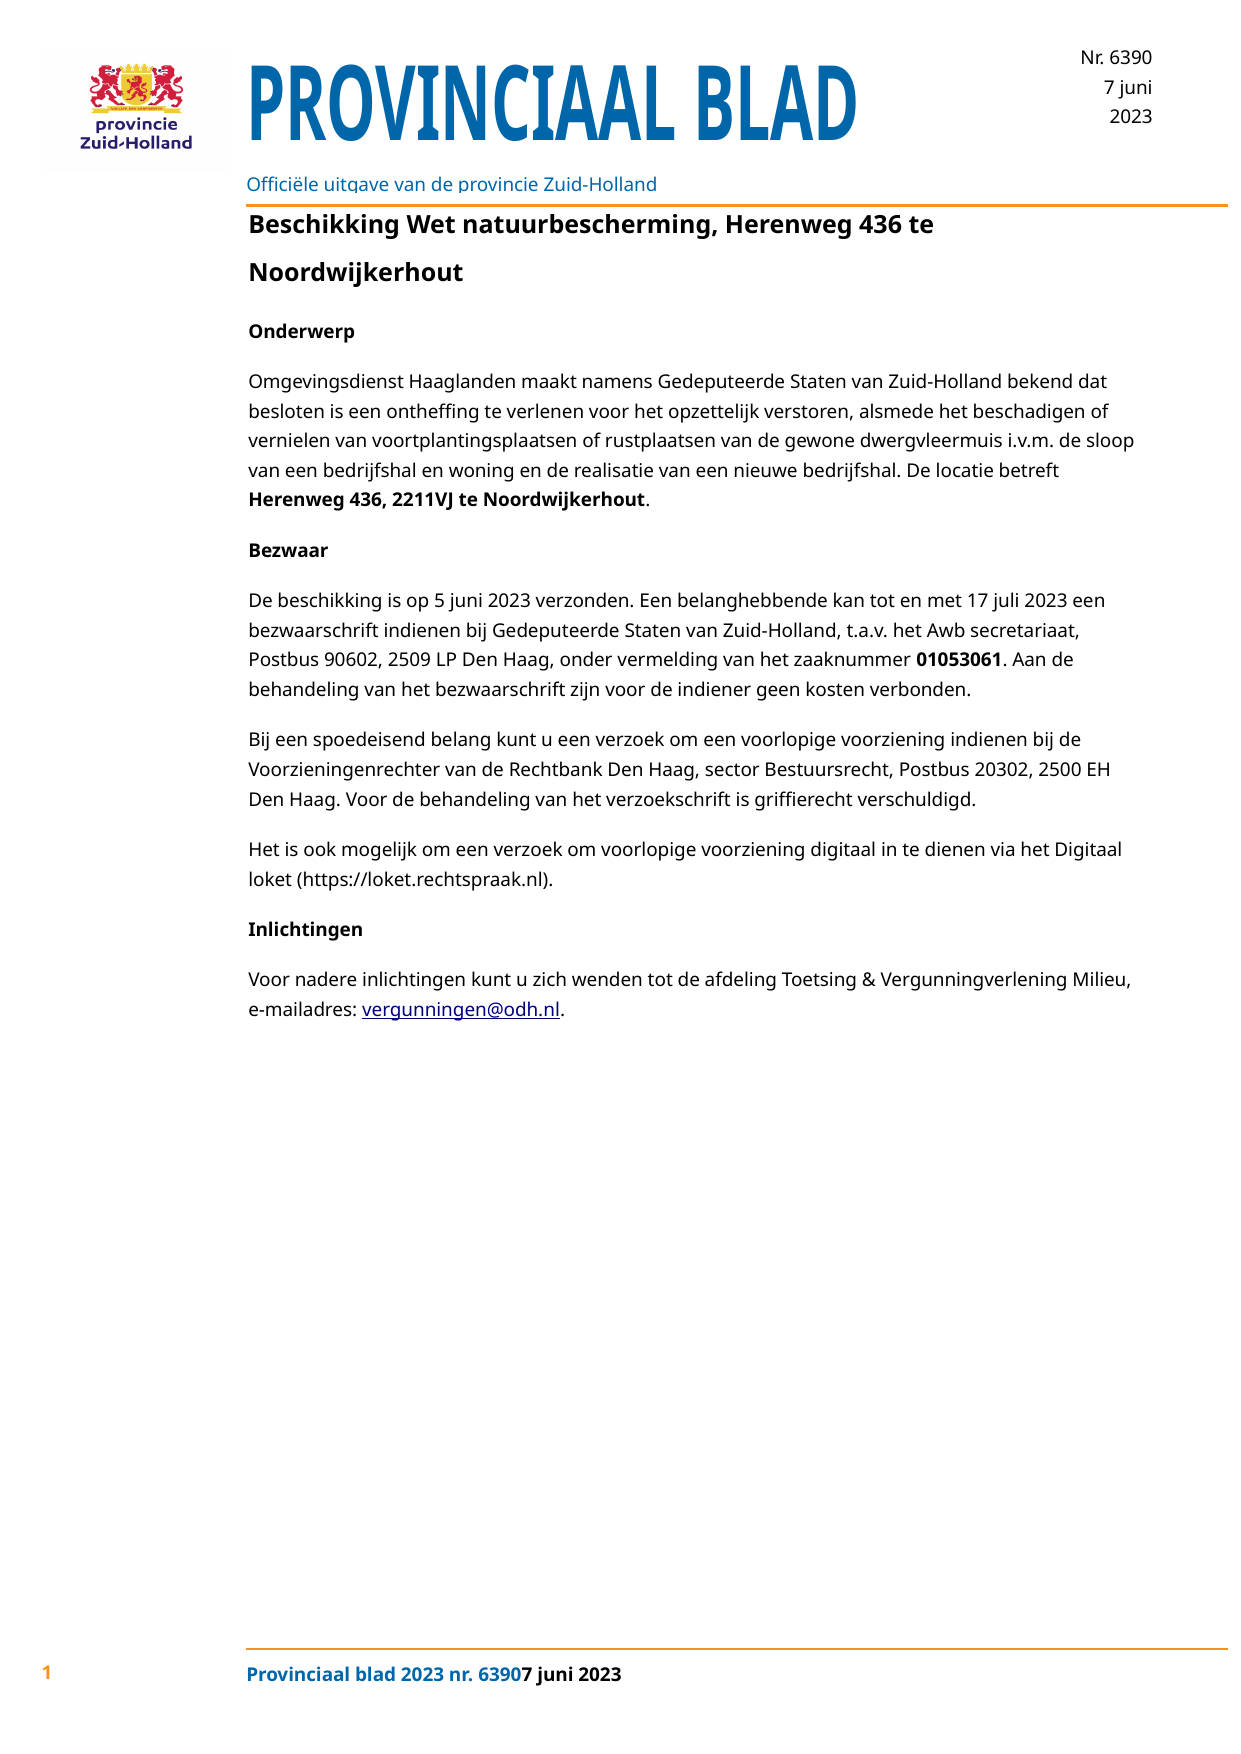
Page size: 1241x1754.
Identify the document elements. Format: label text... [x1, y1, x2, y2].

text Inlichtingen [248, 916, 1152, 942]
text Bezwaar [248, 537, 1152, 563]
text Omgevingsdienst Haaglanden maakt namens Gedeputeerde Staten van Zuid-Holland bekend dat besloten is een ontheffing te verlenen voor het opzettelijk verstoren, alsmede het beschadigen of vernielen van voortplantingsplaatsen of rustplaatsen van de gewone dwergvleermuis i.v.m. de sloop van een bedrijfshal en woning en de realisatie van een nieuwe bedrijfshal. De locatie betreft Herenweg 436, 2211VJ te Noordwijkerhout. [248, 368, 1152, 512]
text Onderwerp [248, 318, 1152, 344]
text Bij een spoedeisend belang kunt u een verzoek om een voorlopige voorziening indienen bij de Voorzieningenrechter van de Rechtbank Den Haag, sector Bestuursrecht, Postbus 20302, 2500 EH Den Haag. Voor de behandeling van het verzoekschrift is griffierecht verschuldigd. [248, 727, 1152, 812]
text Voor nadere inlichtingen kunt u zich wenden tot de afdeling Toetsing & Vergunningverlening Milieu, e-mailadres: vergunningen@odh.nl. [248, 967, 1152, 1022]
text Het is ook mogelijk om een verzoek om voorlopige voorziening digitaal in te dienen via het Digitaal loket (https://loket.rechtspraak.nl). [248, 836, 1152, 892]
text Beschikking Wet natuurbescherming, Herenweg 436 te Noordwijkerhout [248, 207, 1152, 288]
picture [41, 47, 231, 172]
text De beschikking is op 5 juni 2023 verzonden. Een belanghebbende kan tot en met 17 juli 2023 een bezwaarschrift indienen bij Gedeputeerde Staten van Zuid-Holland, t.a.v. het Awb secretariaat, Postbus 90602, 2509 LP Den Haag, onder vermelding van het zaaknummer 01053061. Aan de behandeling van het bezwaarschrift zijn voor de indiener geen kosten verbonden. [248, 587, 1152, 702]
